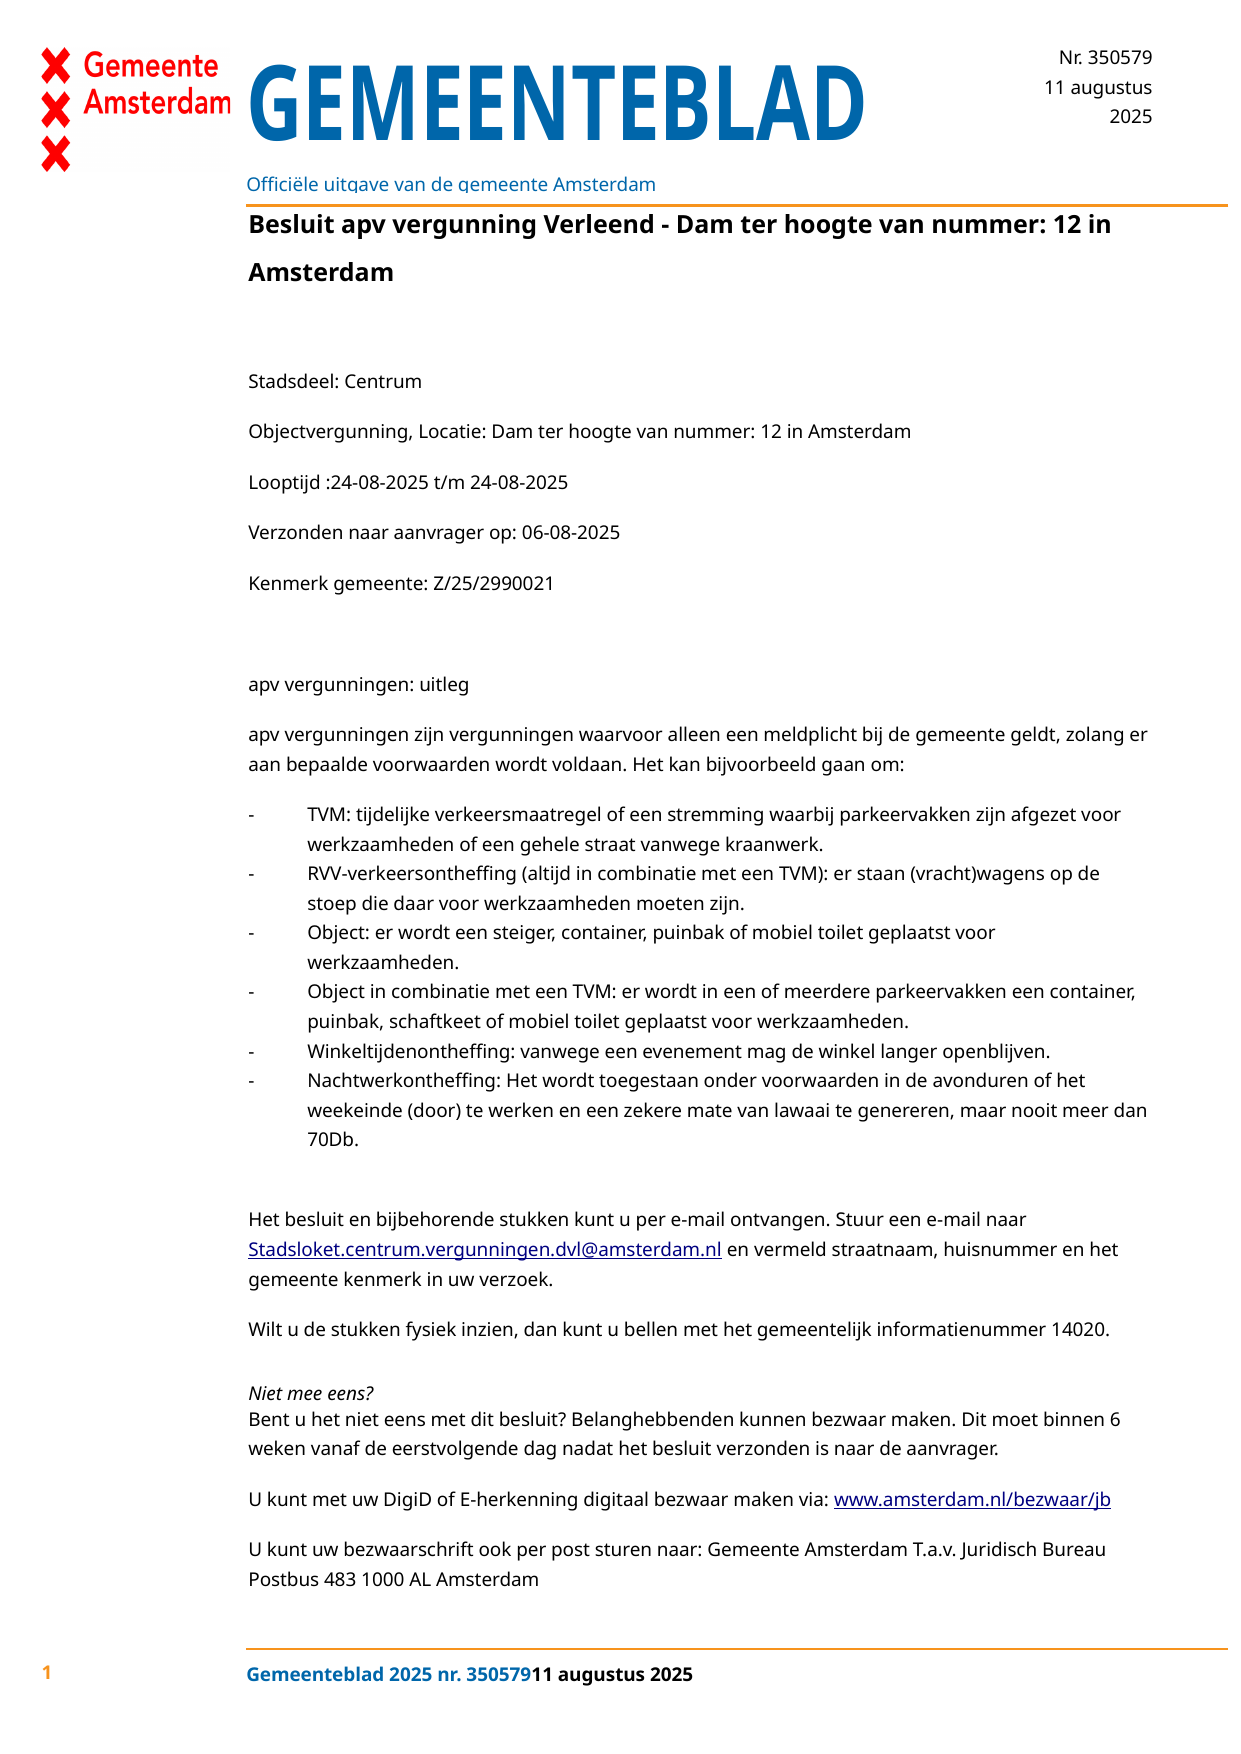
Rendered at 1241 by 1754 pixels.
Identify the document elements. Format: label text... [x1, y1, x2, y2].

list Object in combinatie met een TVM: er wordt in een of meerdere parkeervakken een container, puinbak, schaftkeet of mobiel toilet geplaatst voor werkzaamheden. [248, 979, 1152, 1034]
text Wilt u de stukken fysiek inzien, dan kunt u bellen met het gemeentelijk informatienummer 14020. [248, 1316, 1152, 1342]
text Objectvergunning, Locatie: Dam ter hoogte van nummer: 12 in Amsterdam [248, 419, 1152, 444]
text apv vergunningen: uitleg [248, 671, 1152, 697]
text Het besluit en bijbehorende stukken kunt u per e-mail ontvangen. Stuur een e-mail naar Stadsloket.centrum.vergunningen.dvl@amsterdam.nl en vermeld straatnaam, huisnummer en het gemeente kenmerk in uw verzoek. [248, 1207, 1152, 1292]
list TVM: tijdelijke verkeersmaatregel of een stremming waarbij parkeervakken zijn afgezet voor werkzaamheden of een gehele straat vanwege kraanwerk. [248, 801, 1152, 857]
list Winkeltijdenontheffing: vanwege een evenement mag de winkel langer openblijven. [248, 1038, 1152, 1064]
list Object: er wordt een steiger, container, puinbak of mobiel toilet geplaatst voor werkzaamheden. [248, 919, 1152, 975]
text Bent u het niet eens met dit besluit? Belanghebbenden kunnen bezwaar maken. Dit moet binnen 6 weken vanaf de eerstvolgende dag nadat het besluit verzonden is naar de aanvrager. [248, 1406, 1152, 1461]
list Nachtwerkontheffing: Het wordt toegestaan onder voorwaarden in de avonduren of het weekeinde (door) te werken en een zekere mate van lawaai te genereren, maar nooit meer dan 70Db. [248, 1067, 1152, 1152]
text Verzonden naar aanvrager op: 06-08-2025 [248, 519, 1152, 545]
text U kunt uw bezwaarschrift ook per post sturen naar: Gemeente Amsterdam T.a.v. Juridisch Bureau Postbus 483 1000 AL Amsterdam [248, 1536, 1152, 1592]
text Kenmerk gemeente: Z/25/2990021 [248, 570, 1152, 596]
text Looptijd :24-08-2025 t/m 24-08-2025 [248, 469, 1152, 495]
text U kunt met uw DigiD of E-herkenning digitaal bezwaar maken via: www.amsterdam.nl/bezwaar/jb [248, 1486, 1152, 1512]
list RVV-verkeersontheffing (altijd in combinatie met een TVM): er staan (vracht)wagens op de stoep die daar voor werkzaamheden moeten zijn. [248, 860, 1152, 916]
text Besluit apv vergunning Verleend - Dam ter hoogte van nummer: 12 in Amsterdam [248, 207, 1152, 288]
text Niet mee eens? [248, 1380, 1152, 1406]
text Stadsdeel: Centrum [248, 368, 1152, 394]
text apv vergunningen zijn vergunningen waarvoor alleen een meldplicht bij de gemeente geldt, zolang er aan bepaalde voorwaarden wordt voldaan. Het kan bijvoorbeeld gaan om: [248, 721, 1152, 777]
picture [41, 47, 231, 172]
